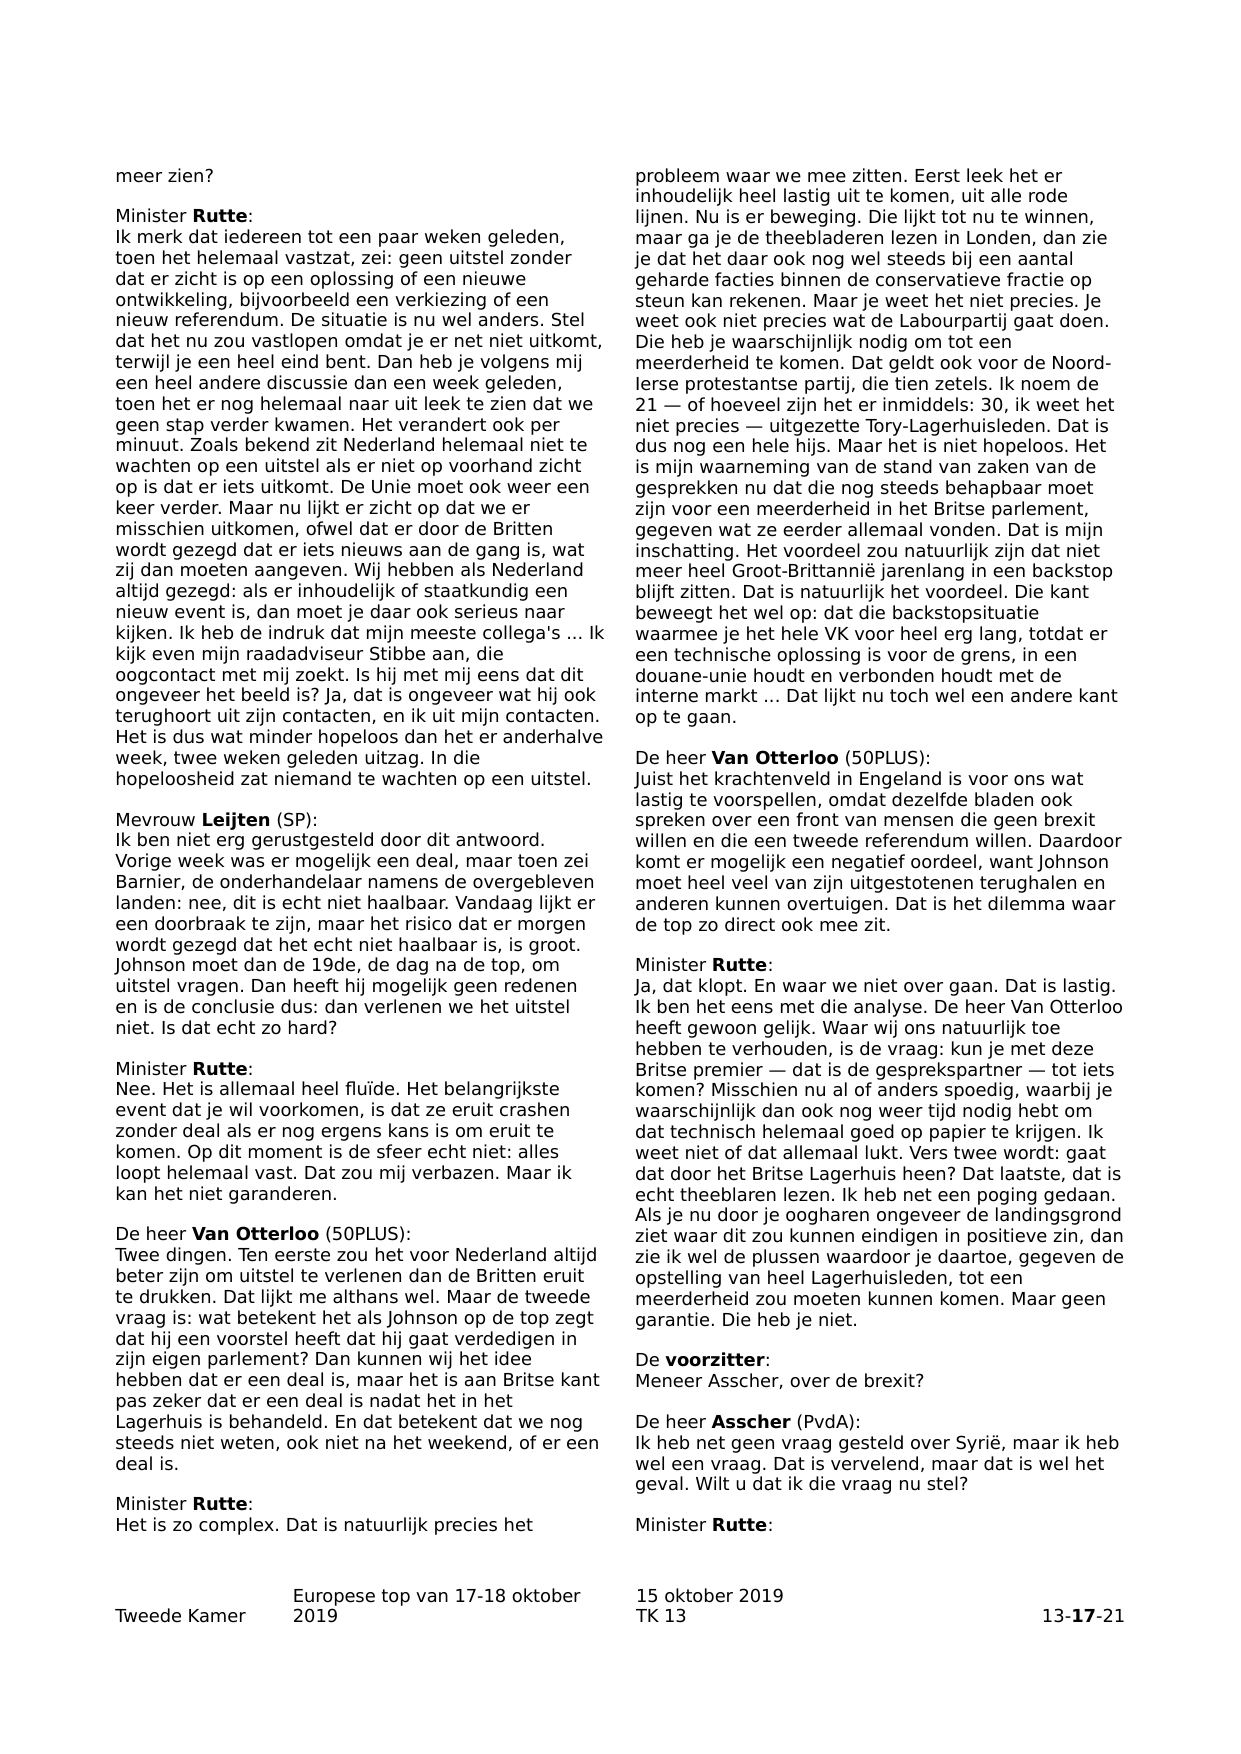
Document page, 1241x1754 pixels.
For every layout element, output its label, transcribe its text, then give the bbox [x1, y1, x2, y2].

text De voorzitter: [635, 1350, 1125, 1371]
text De heer Van Otterloo (50PLUS): [635, 748, 1125, 768]
text Minister Rutte: [635, 955, 1125, 976]
text De heer Van Otterloo (50PLUS): [115, 1224, 605, 1245]
text Juist het krachtenveld in Engeland is voor ons wat lastig te voorspellen, omdat dezelfde bladen ook spreken over een front van mensen die geen brexit willen en die een tweede referendum willen. Daardoor komt er mogelijk een negatief oordeel, want Johnson moet heel veel van zijn uitgestotenen terughalen en anderen kunnen overtuigen. Dat is het dilemma waar de top zo direct ook mee zit. [635, 768, 1125, 935]
text Ik ben niet erg gerustgesteld door dit antwoord. Vorige week was er mogelijk een deal, maar toen zei Barnier, de onderhandelaar namens de overgebleven landen: nee, dit is echt niet haalbaar. Vandaag lijkt er een doorbraak te zijn, maar het risico dat er morgen wordt gezegd dat het echt niet haalbaar is, is groot. Johnson moet dan de 19de, de dag na de top, om uitstel vragen. Dan heeft hij mogelijk geen redenen en is de conclusie dus: dan verlenen we het uitstel niet. Is dat echt zo hard? [115, 830, 605, 1038]
text Twee dingen. Ten eerste zou het voor Nederland altijd beter zijn om uitstel te verlenen dan de Britten eruit te drukken. Dat lijkt me althans wel. Maar de tweede vraag is: wat betekent het als Johnson op de top zegt dat hij een voorstel heeft dat hij gaat verdedigen in zijn eigen parlement? Dan kunnen wij het idee hebben dat er een deal is, maar het is aan Britse kant pas zeker dat er een deal is nadat het in het Lagerhuis is behandeld. En dat betekent dat we nog steeds niet weten, ook niet na het weekend, of er een deal is. [115, 1245, 605, 1474]
text Het is zo complex. Dat is natuurlijk precies het [115, 1515, 605, 1536]
text Mevrouw Leijten (SP): [115, 809, 605, 830]
text Minister Rutte: [115, 1058, 605, 1079]
text Ik heb net geen vraag gesteld over Syrië, maar ik heb wel een vraag. Dat is vervelend, maar dat is wel het geval. Wilt u dat ik die vraag nu stel? [635, 1432, 1125, 1495]
text Ja, dat klopt. En waar we niet over gaan. Dat is lastig. Ik ben het eens met die analyse. De heer Van Otterloo heeft gewoon gelijk. Waar wij ons natuurlijk toe hebben te verhouden, is de vraag: kun je met deze Britse premier — dat is de gesprekspartner — tot iets komen? Misschien nu al of anders spoedig, waarbij je waarschijnlijk dan ook nog weer tijd nodig hebt om dat technisch helemaal goed op papier te krijgen. Ik weet niet of dat allemaal lukt. Vers twee wordt: gaat dat door het Britse Lagerhuis heen? Dat laatste, dat is echt theeblaren lezen. Ik heb net een poging gedaan. Als je nu door je oogharen ongeveer de landingsgrond ziet waar dit zou kunnen eindigen in positieve zin, dan zie ik wel de plussen waardoor je daartoe, gegeven de opstelling van heel Lagerhuisleden, tot een meerderheid zou moeten kunnen komen. Maar geen garantie. Die heb je niet. [635, 976, 1125, 1330]
text Minister Rutte: [115, 206, 605, 227]
text Ik merk dat iedereen tot een paar weken geleden, toen het helemaal vastzat, zei: geen uitstel zonder dat er zicht is op een oplossing of een nieuwe ontwikkeling, bijvoorbeeld een verkiezing of een nieuw referendum. De situatie is nu wel anders. Stel dat het nu zou vastlopen omdat je er net niet uitkomt, terwijl je een heel eind bent. Dan heb je volgens mij een heel andere discussie dan een week geleden, toen het er nog helemaal naar uit leek te zien dat we geen stap verder kwamen. Het verandert ook per minuut. Zoals bekend zit Nederland helemaal niet te wachten op een uitstel als er niet op voorhand zicht op is dat er iets uitkomt. De Unie moet ook weer een keer verder. Maar nu lijkt er zicht op dat we er misschien uitkomen, ofwel dat er door de Britten wordt gezegd dat er iets nieuws aan de gang is, wat zij dan moeten aangeven. Wij hebben als Nederland altijd gezegd: als er inhoudelijk of staatkundig een nieuw event is, dan moet je daar ook serieus naar kijken. Ik heb de indruk dat mijn meeste collega's ... Ik kijk even mijn raadadviseur Stibbe aan, die oogcontact met mij zoekt. Is hij met mij eens dat dit ongeveer het beeld is? Ja, dat is ongeveer wat hij ook terughoort uit zijn contacten, en ik uit mijn contacten. Het is dus wat minder hopeloos dan het er anderhalve week, twee weken geleden uitzag. In die hopeloosheid zat niemand te wachten op een uitstel. [115, 227, 605, 789]
text Meneer Asscher, over de brexit? [635, 1371, 1125, 1392]
text probleem waar we mee zitten. Eerst leek het er inhoudelijk heel lastig uit te komen, uit alle rode lijnen. Nu is er beweging. Die lijkt tot nu te winnen, maar ga je de theebladeren lezen in Londen, dan zie je dat het daar ook nog wel steeds bij een aantal geharde facties binnen de conservatieve fractie op steun kan rekenen. Maar je weet het niet precies. Je weet ook niet precies wat de Labourpartij gaat doen. Die heb je waarschijnlijk nodig om tot een meerderheid te komen. Dat geldt ook voor de Noord-Ierse protestantse partij, die tien zetels. Ik noem de 21 — of hoeveel zijn het er inmiddels: 30, ik weet het niet precies — uitgezette Tory-Lagerhuisleden. Dat is dus nog een hele hijs. Maar het is niet hopeloos. Het is mijn waarneming van de stand van zaken van de gesprekken nu dat die nog steeds behapbaar moet zijn voor een meerderheid in het Britse parlement, gegeven wat ze eerder allemaal vonden. Dat is mijn inschatting. Het voordeel zou natuurlijk zijn dat niet meer heel Groot-Brittannië jarenlang in een backstop blijft zitten. Dat is natuurlijk het voordeel. Die kant beweegt het wel op: dat die backstopsituatie waarmee je het hele VK voor heel erg lang, totdat er een technische oplossing is voor de grens, in een douane-unie houdt en verbonden houdt met de interne markt ... Dat lijkt nu toch wel een andere kant op te gaan. [635, 165, 1125, 728]
text Minister Rutte: [115, 1494, 605, 1515]
text Minister Rutte: [635, 1515, 1125, 1536]
text De heer Asscher (PvdA): [635, 1412, 1125, 1432]
text Nee. Het is allemaal heel fluïde. Het belangrijkste event dat je wil voorkomen, is dat ze eruit crashen zonder deal als er nog ergens kans is om eruit te komen. Op dit moment is de sfeer echt niet: alles loopt helemaal vast. Dat zou mij verbazen. Maar ik kan het niet garanderen. [115, 1079, 605, 1204]
text meer zien? [115, 165, 605, 186]
